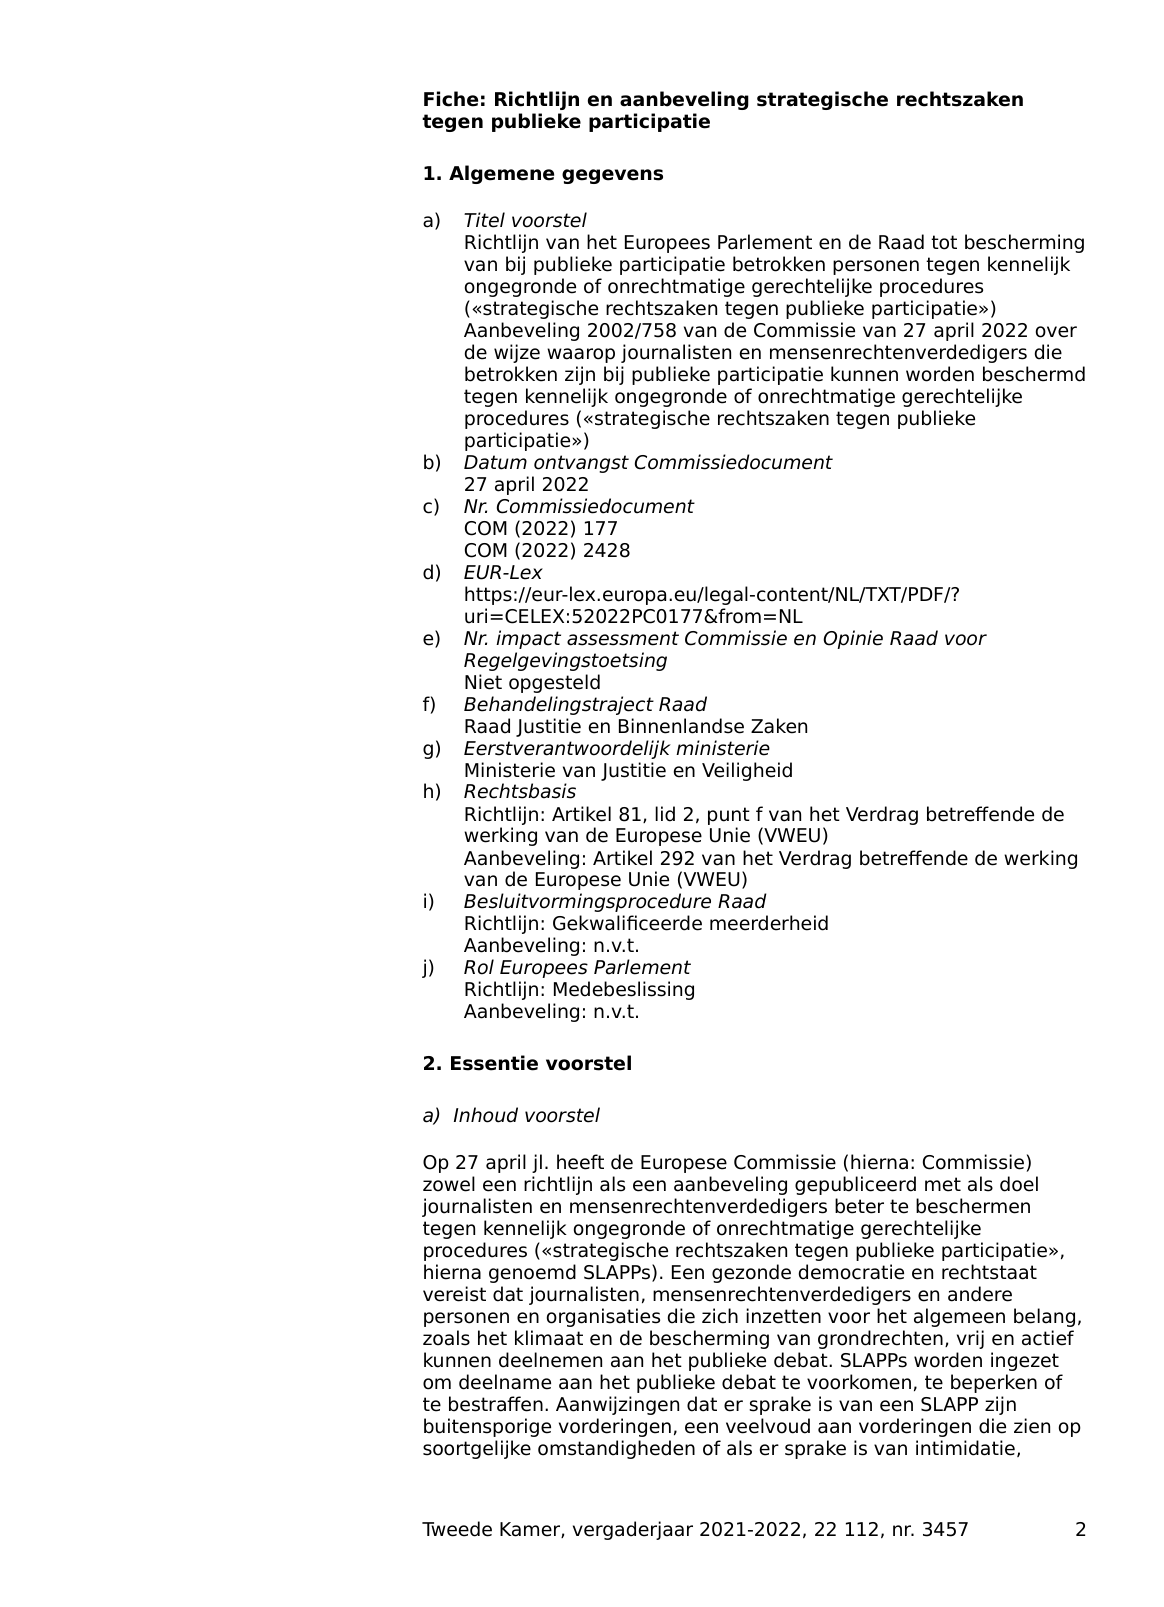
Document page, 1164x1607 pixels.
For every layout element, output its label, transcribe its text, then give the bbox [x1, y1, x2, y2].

text COM (2022) 2428 [464, 540, 1087, 562]
text Aanbeveling: n.v.t. [464, 1001, 1087, 1023]
text Aanbeveling 2002/758 van de Commissie van 27 april 2022 over de wijze waarop journalisten en mensenrechtenverdedigers die betrokken zijn bij publieke participatie kunnen worden beschermd tegen kennelijk ongegronde of onrechtmatige gerechtelijke procedures («strategische rechtszaken tegen publieke participatie») [464, 320, 1087, 452]
text h) Rechtsbasis [422, 781, 1087, 803]
subtitle 2. Essentie voorstel [422, 1053, 1087, 1075]
subtitle Fiche: Richtlijn en aanbeveling strategische rechtszaken tegen publieke participatie [422, 89, 1087, 133]
text j) Rol Europees Parlement [422, 957, 1087, 979]
text 27 april 2022 [464, 474, 1087, 496]
text Richtlijn: Medebeslissing [464, 979, 1087, 1001]
text e) Nr. impact assessment Commissie en Opinie Raad voor Regelgevingstoetsing [422, 628, 1087, 672]
text b) Datum ontvangst Commissiedocument [422, 452, 1087, 474]
text Niet opgesteld [464, 672, 1087, 693]
text c) Nr. Commissiedocument [422, 496, 1087, 518]
text Ministerie van Justitie en Veiligheid [464, 759, 1087, 781]
subtitle 1. Algemene gegevens [422, 163, 1087, 185]
text Op 27 april jl. heeft de Europese Commissie (hierna: Commissie) zowel een richtlijn als een aanbeveling gepubliceerd met als doel journalisten en mensenrechtenverdedigers beter te beschermen tegen kennelijk ongegronde of onrechtmatige gerechtelijke procedures («strategische rechtszaken tegen publieke participatie», hierna genoemd SLAPPs). Een gezonde democratie en rechtstaat vereist dat journalisten, mensenrechtenverdedigers en andere personen en organisaties die zich inzetten voor het algemeen belang, zoals het klimaat en de bescherming van grondrechten, vrij en actief kunnen deelnemen aan het publieke debat. SLAPPs worden ingezet om deelname aan het publieke debat te voorkomen, te beperken of te bestraffen. Aanwijzingen dat er sprake is van een SLAPP zijn buitensporige vorderingen, een veelvoud aan vorderingen die zien op soortgelijke omstandigheden of als er sprake is van intimidatie, [422, 1152, 1087, 1460]
text COM (2022) 177 [464, 518, 1087, 540]
text i) Besluitvormingsprocedure Raad [422, 891, 1087, 913]
text Richtlijn van het Europees Parlement en de Raad tot bescherming van bij publieke participatie betrokken personen tegen kennelijk ongegronde of onrechtmatige gerechtelijke procedures («strategische rechtszaken tegen publieke participatie») [464, 232, 1087, 320]
text Raad Justitie en Binnenlandse Zaken [464, 716, 1087, 737]
text https://eur-lex.europa.eu/legal-content/NL/TXT/PDF/?uri=CELEX:52022PC0177&from=NL [464, 584, 1087, 628]
text Richtlijn: Gekwalificeerde meerderheid [464, 913, 1087, 935]
text a) Titel voorstel [422, 210, 1087, 232]
text Richtlijn: Artikel 81, lid 2, punt f van het Verdrag betreffende de werking van de Europese Unie (VWEU) [464, 803, 1087, 847]
text Aanbeveling: n.v.t. [464, 935, 1087, 957]
text g) Eerstverantwoordelijk ministerie [422, 737, 1087, 759]
text Aanbeveling: Artikel 292 van het Verdrag betreffende de werking van de Europese Unie (VWEU) [464, 847, 1087, 891]
subtitle a) Inhoud voorstel [422, 1105, 1087, 1127]
text d) EUR-Lex [422, 562, 1087, 584]
text f) Behandelingstraject Raad [422, 693, 1087, 716]
